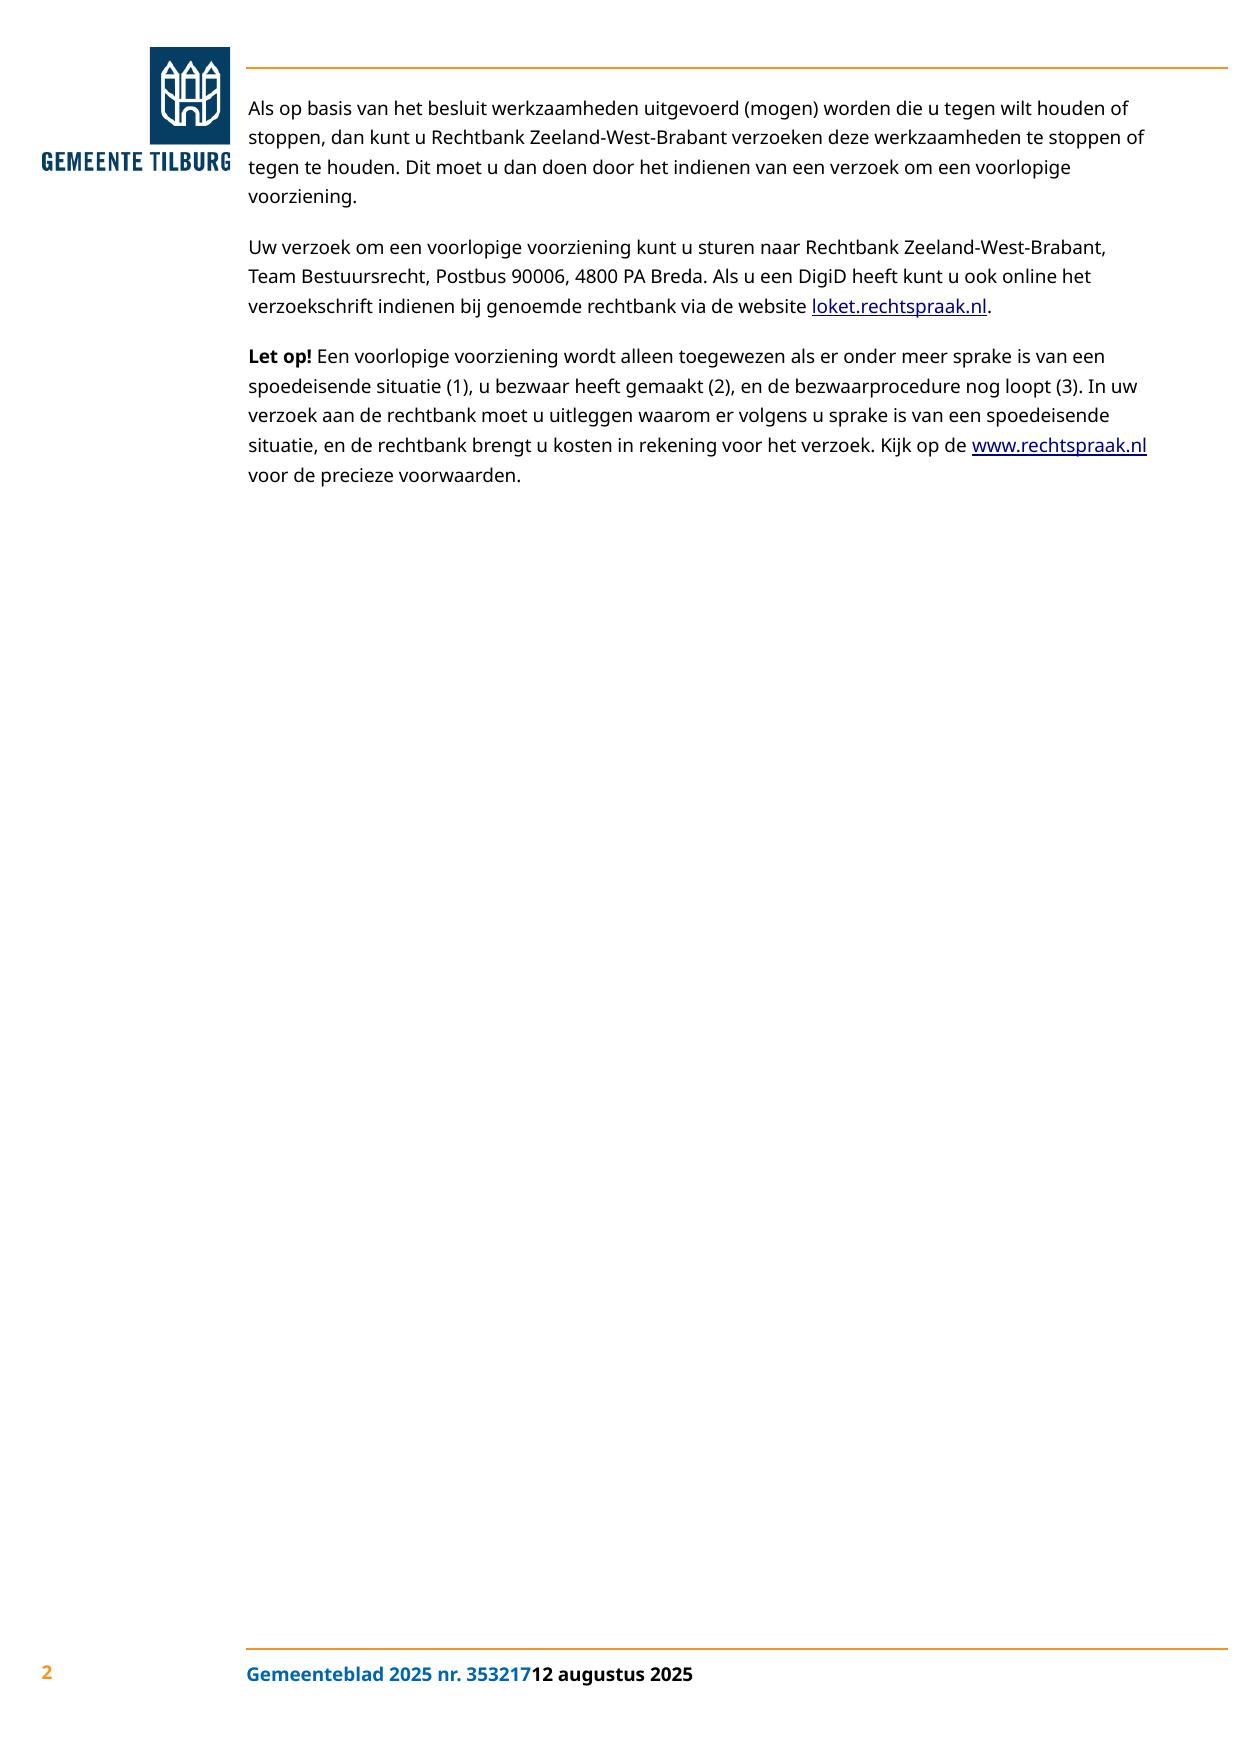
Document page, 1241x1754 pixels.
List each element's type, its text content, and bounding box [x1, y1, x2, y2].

text Let op! Een voorlopige voorziening wordt alleen toegewezen als er onder meer sprake is van een spoedeisende situatie (1), u bezwaar heeft gemaakt (2), en de bezwaarprocedure nog loopt (3). In uw verzoek aan de rechtbank moet u uitleggen waarom er volgens u sprake is van een spoedeisende situatie, en de rechtbank brengt u kosten in rekening voor het verzoek. Kijk op de www.rechtspraak.nl voor de precieze voorwaarden. [248, 343, 1152, 488]
text Uw verzoek om een voorlopige voorziening kunt u sturen naar Rechtbank Zeeland-West-Brabant, Team Bestuursrecht, Postbus 90006, 4800 PA Breda. Als u een DigiD heeft kunt u ook online het verzoekschrift indienen bij genoemde rechtbank via de website loket.rechtspraak.nl. [248, 234, 1152, 319]
text Als op basis van het besluit werkzaamheden uitgevoerd (mogen) worden die u tegen wilt houden of stoppen, dan kunt u Rechtbank Zeeland-West-Brabant verzoeken deze werkzaamheden te stoppen of tegen te houden. Dit moet u dan doen door het indienen van een verzoek om een voorlopige voorziening. [248, 95, 1152, 209]
picture [41, 47, 231, 172]
